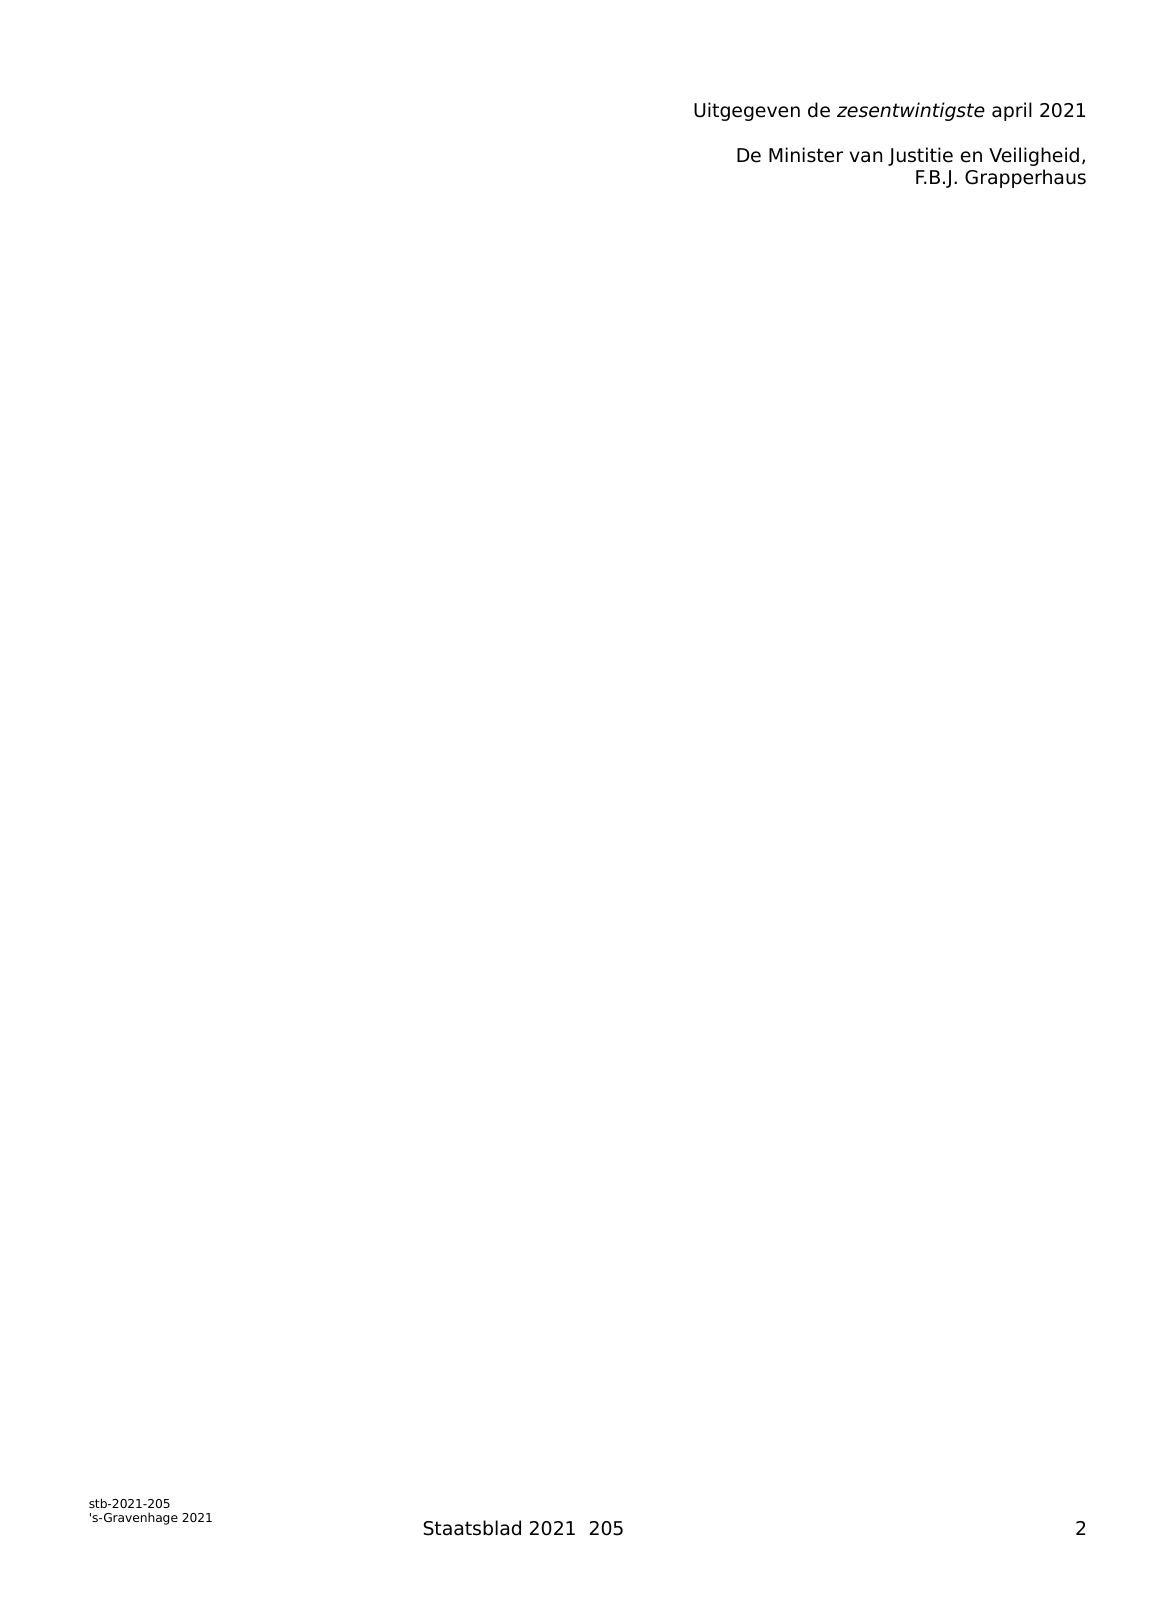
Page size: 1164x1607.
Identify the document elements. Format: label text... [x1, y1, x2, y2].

text stb-2021-205 [88, 1497, 323, 1511]
text De Minister van Justitie en Veiligheid, F.B.J. Grapperhaus [422, 144, 1087, 188]
text Uitgegeven de zesentwintigste april 2021 [422, 100, 1087, 122]
text 's-Gravenhage 2021 [88, 1511, 323, 1525]
